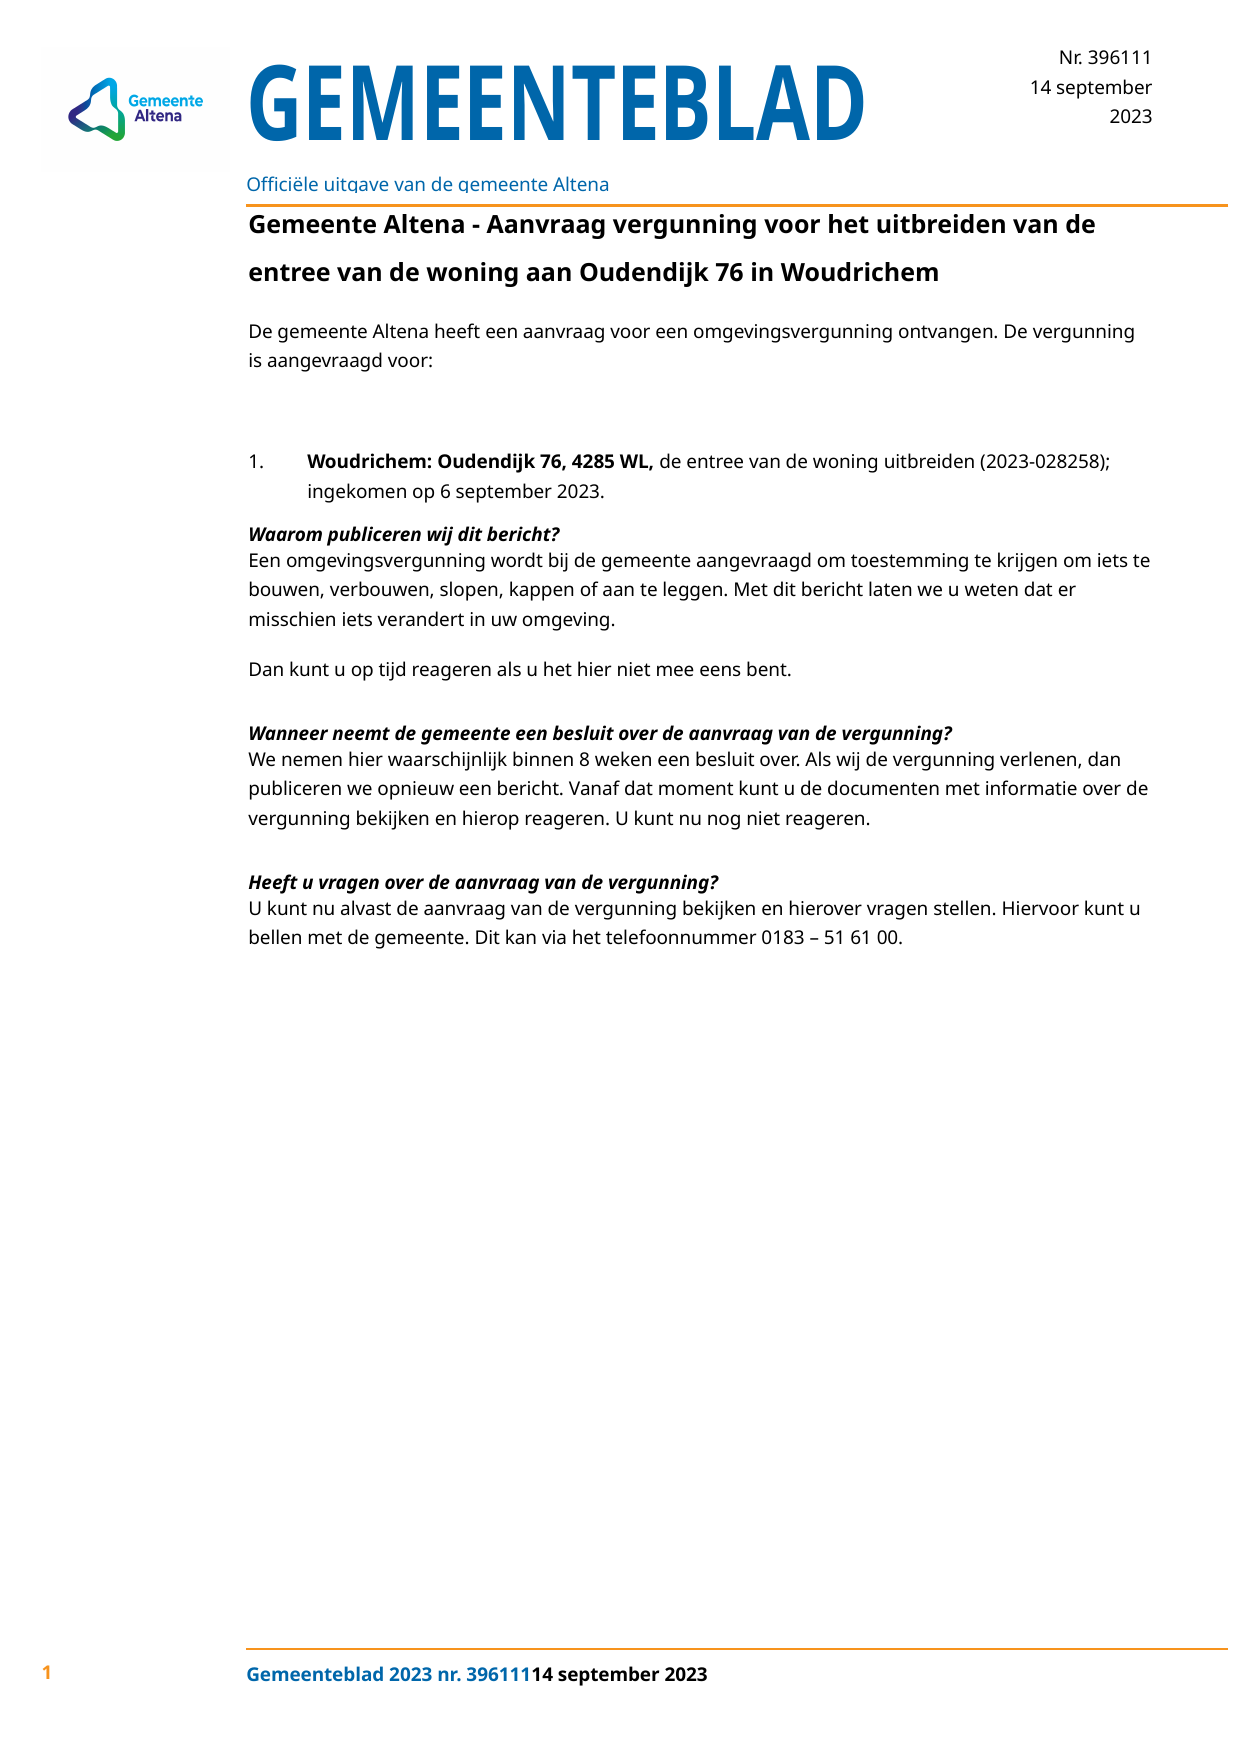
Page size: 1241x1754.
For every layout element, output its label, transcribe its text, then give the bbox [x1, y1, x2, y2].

text Dan kunt u op tijd reageren als u het hier niet mee eens bent. [248, 656, 1152, 682]
text U kunt nu alvast de aanvraag van de vergunning bekijken en hierover vragen stellen. Hiervoor kunt u bellen met de gemeente. Dit kan via het telefoonnummer 0183 – 51 61 00. [248, 895, 1152, 950]
text Een omgevingsvergunning wordt bij de gemeente aangevraagd om toestemming te krijgen om iets te bouwen, verbouwen, slopen, kappen of aan te leggen. Met dit bericht laten we u weten dat er misschien iets verandert in uw omgeving. [248, 547, 1152, 632]
text Wanneer neemt de gemeente een besluit over de aanvraag van de vergunning? [248, 720, 1152, 746]
text Waarom publiceren wij dit bericht? [248, 521, 1152, 547]
text We nemen hier waarschijnlijk binnen 8 weken een besluit over. Als wij de vergunning verlenen, dan publiceren we opnieuw een bericht. Vanaf dat moment kunt u de documenten met informatie over de vergunning bekijken en hierop reageren. U kunt nu nog niet reageren. [248, 746, 1152, 831]
text De gemeente Altena heeft een aanvraag voor een omgevingsvergunning ontvangen. De vergunning is aangevraagd voor: [248, 318, 1152, 373]
list Woudrichem: Oudendijk 76, 4285 WL, de entree van de woning uitbreiden (2023-028258); ingekomen op 6 september 2023. [248, 448, 1152, 504]
picture [41, 47, 231, 172]
text Heeft u vragen over de aanvraag van de vergunning? [248, 869, 1152, 895]
text Gemeente Altena - Aanvraag vergunning voor het uitbreiden van de entree van de woning aan Oudendijk 76 in Woudrichem [248, 207, 1152, 288]
